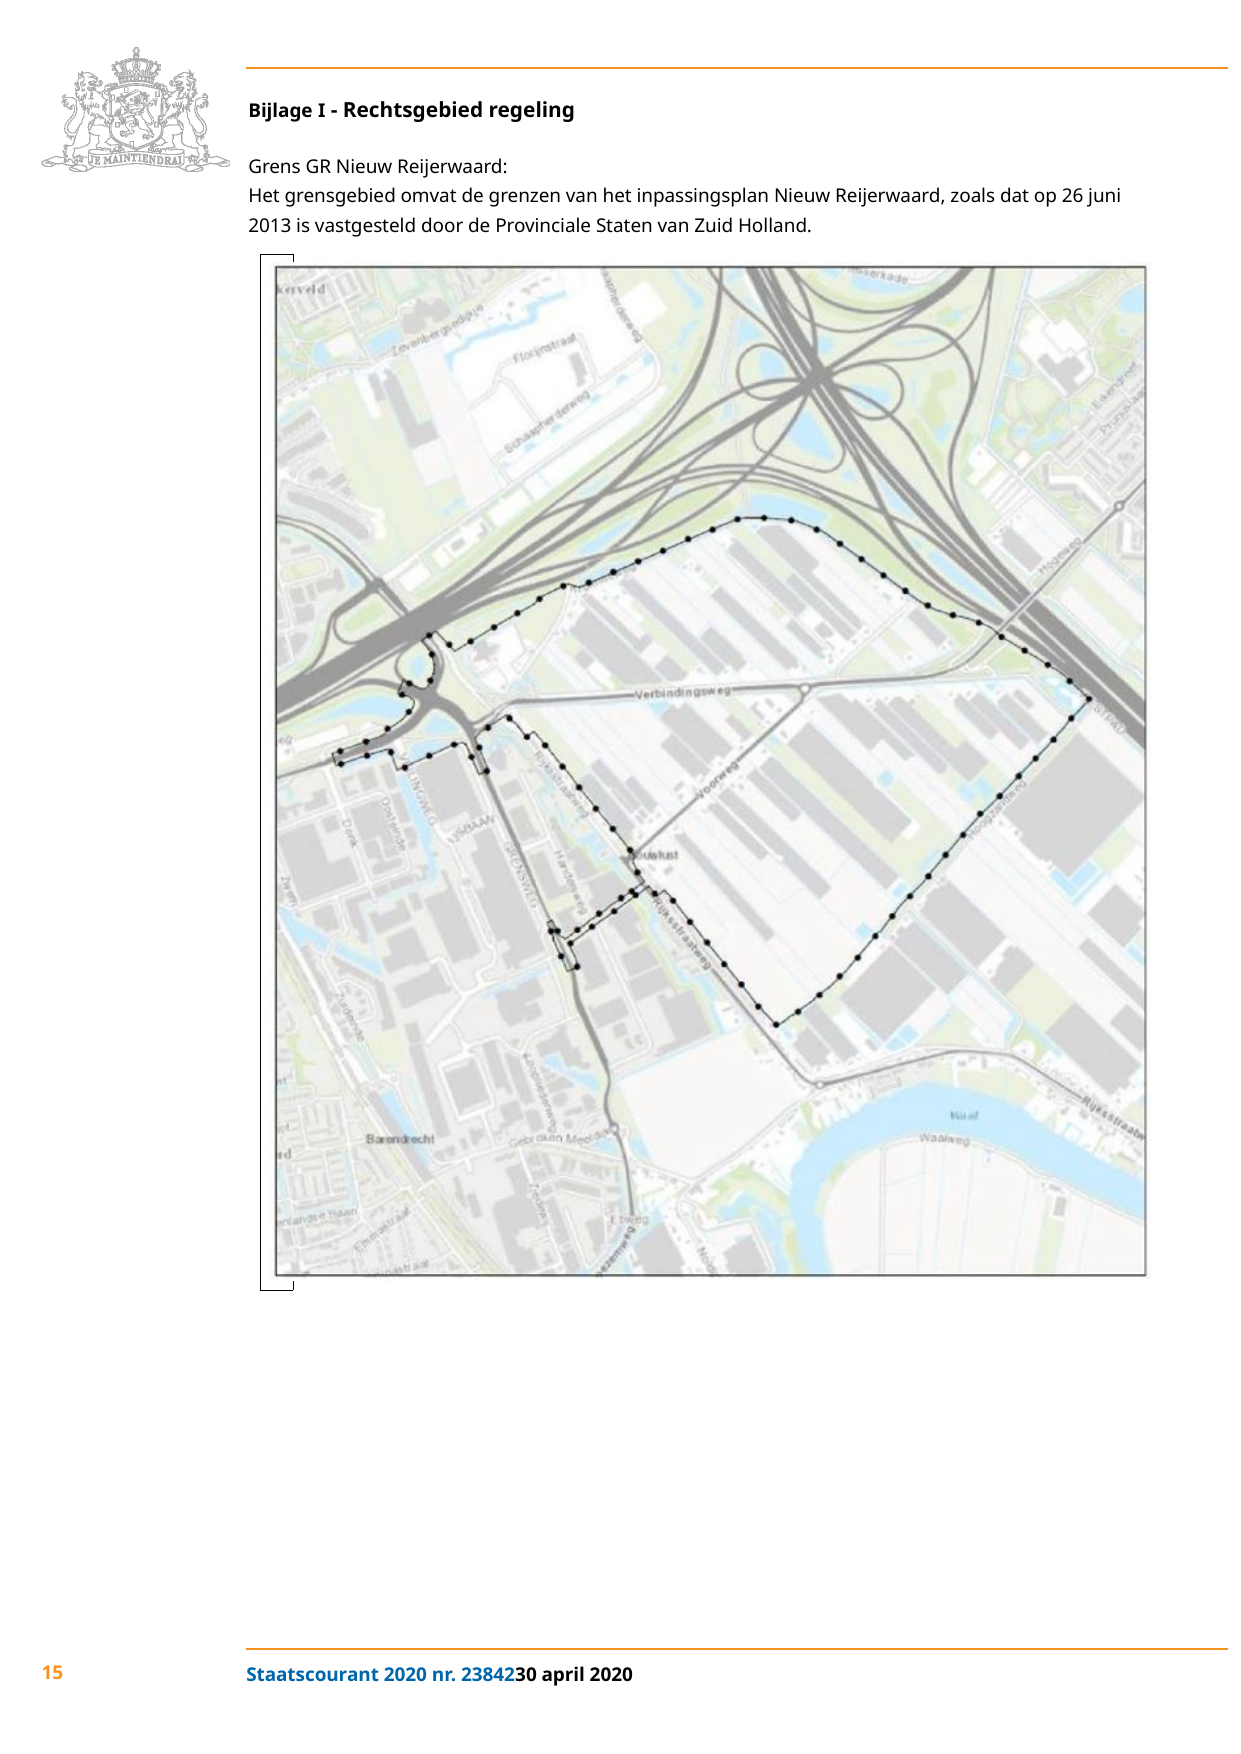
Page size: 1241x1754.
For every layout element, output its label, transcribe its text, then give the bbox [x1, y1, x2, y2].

picture [41, 47, 231, 172]
text Grens GR Nieuw Reijerwaard: [248, 153, 1152, 179]
picture [268, 262, 1155, 1281]
text Bijlage I - Rechtsgebied regeling [248, 95, 1152, 123]
text Het grensgebied omvat de grenzen van het inpassingsplan Nieuw Reijerwaard, zoals dat op 26 juni 2013 is vastgesteld door de Provinciale Staten van Zuid Holland. [248, 182, 1152, 238]
